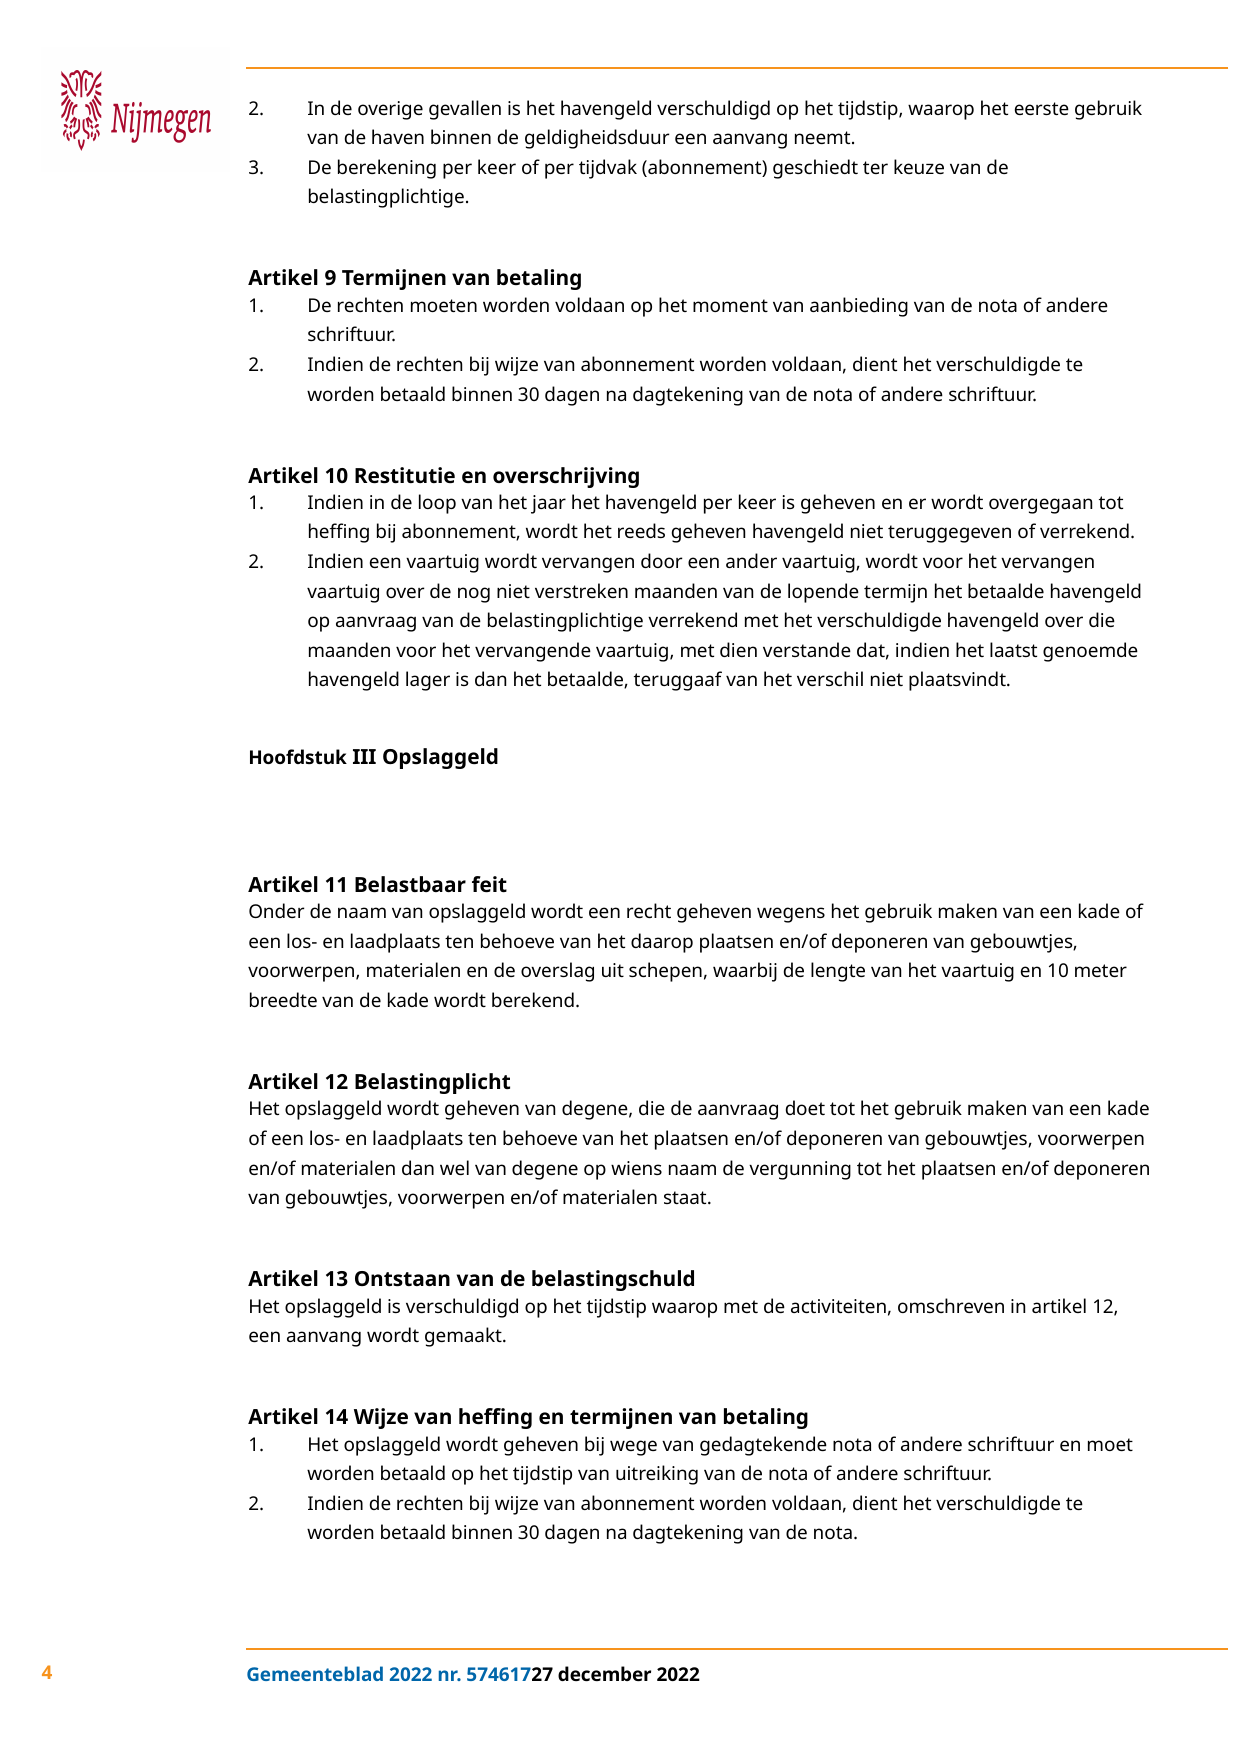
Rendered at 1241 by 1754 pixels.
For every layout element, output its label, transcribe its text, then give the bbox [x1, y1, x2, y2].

list Indien de rechten bij wijze van abonnement worden voldaan, dient het verschuldigde te worden betaald binnen 30 dagen na dagtekening van de nota of andere schriftuur. [248, 351, 1152, 406]
list De berekening per keer of per tijdvak (abonnement) geschiedt ter keuze van de belastingplichtige. [248, 154, 1152, 209]
picture [41, 47, 231, 172]
list De rechten moeten worden voldaan op het moment van aanbieding van de nota of andere schriftuur. [248, 292, 1152, 347]
text Artikel 9 Termijnen van betaling [248, 263, 1152, 292]
text Artikel 12 Belastingplicht [248, 1067, 1152, 1096]
text Het opslaggeld wordt geheven van degene, die de aanvraag doet tot het gebruik maken van een kade of een los- en laadplaats ten behoeve van het plaatsen en/of deponeren van gebouwtjes, voorwerpen en/of materialen dan wel van degene op wiens naam de vergunning tot het plaatsen en/of deponeren van gebouwtjes, voorwerpen en/of materialen staat. [248, 1096, 1152, 1210]
list Indien de rechten bij wijze van abonnement worden voldaan, dient het verschuldigde te worden betaald binnen 30 dagen na dagtekening van de nota. [248, 1490, 1152, 1545]
list Indien in de loop van het jaar het havengeld per keer is geheven en er wordt overgegaan tot heffing bij abonnement, wordt het reeds geheven havengeld niet teruggegeven of verrekend. [248, 489, 1152, 544]
list Het opslaggeld wordt geheven bij wege van gedagtekende nota of andere schriftuur en moet worden betaald op het tijdstip van uitreiking van de nota of andere schriftuur. [248, 1431, 1152, 1486]
list Indien een vaartuig wordt vervangen door een ander vaartuig, wordt voor het vervangen vaartuig over de nog niet verstreken maanden van de lopende termijn het betaalde havengeld op aanvraag van de belastingplichtige verrekend met het verschuldigde havengeld over die maanden voor het vervangende vaartuig, met dien verstande dat, indien het laatst genoemde havengeld lager is dan het betaalde, teruggaaf van het verschil niet plaatsvindt. [248, 548, 1152, 692]
text Onder de naam van opslaggeld wordt een recht geheven wegens het gebruik maken van een kade of een los- en laadplaats ten behoeve van het daarop plaatsen en/of deponeren van gebouwtjes, voorwerpen, materialen en de overslag uit schepen, waarbij de lengte van het vaartuig en 10 meter breedte van de kade wordt berekend. [248, 898, 1152, 1013]
text Artikel 14 Wijze van heffing en termijnen van betaling [248, 1402, 1152, 1431]
text Artikel 13 Ontstaan van de belastingschuld [248, 1264, 1152, 1293]
text Artikel 11 Belastbaar feit [248, 870, 1152, 898]
text Artikel 10 Restitutie en overschrijving [248, 461, 1152, 489]
list In de overige gevallen is het havengeld verschuldigd op het tijdstip, waarop het eerste gebruik van de haven binnen de geldigheidsduur een aanvang neemt. [248, 95, 1152, 150]
text Hoofdstuk III Opslaggeld [248, 742, 1152, 770]
text Het opslaggeld is verschuldigd op het tijdstip waarop met de activiteiten, omschreven in artikel 12, een aanvang wordt gemaakt. [248, 1293, 1152, 1348]
